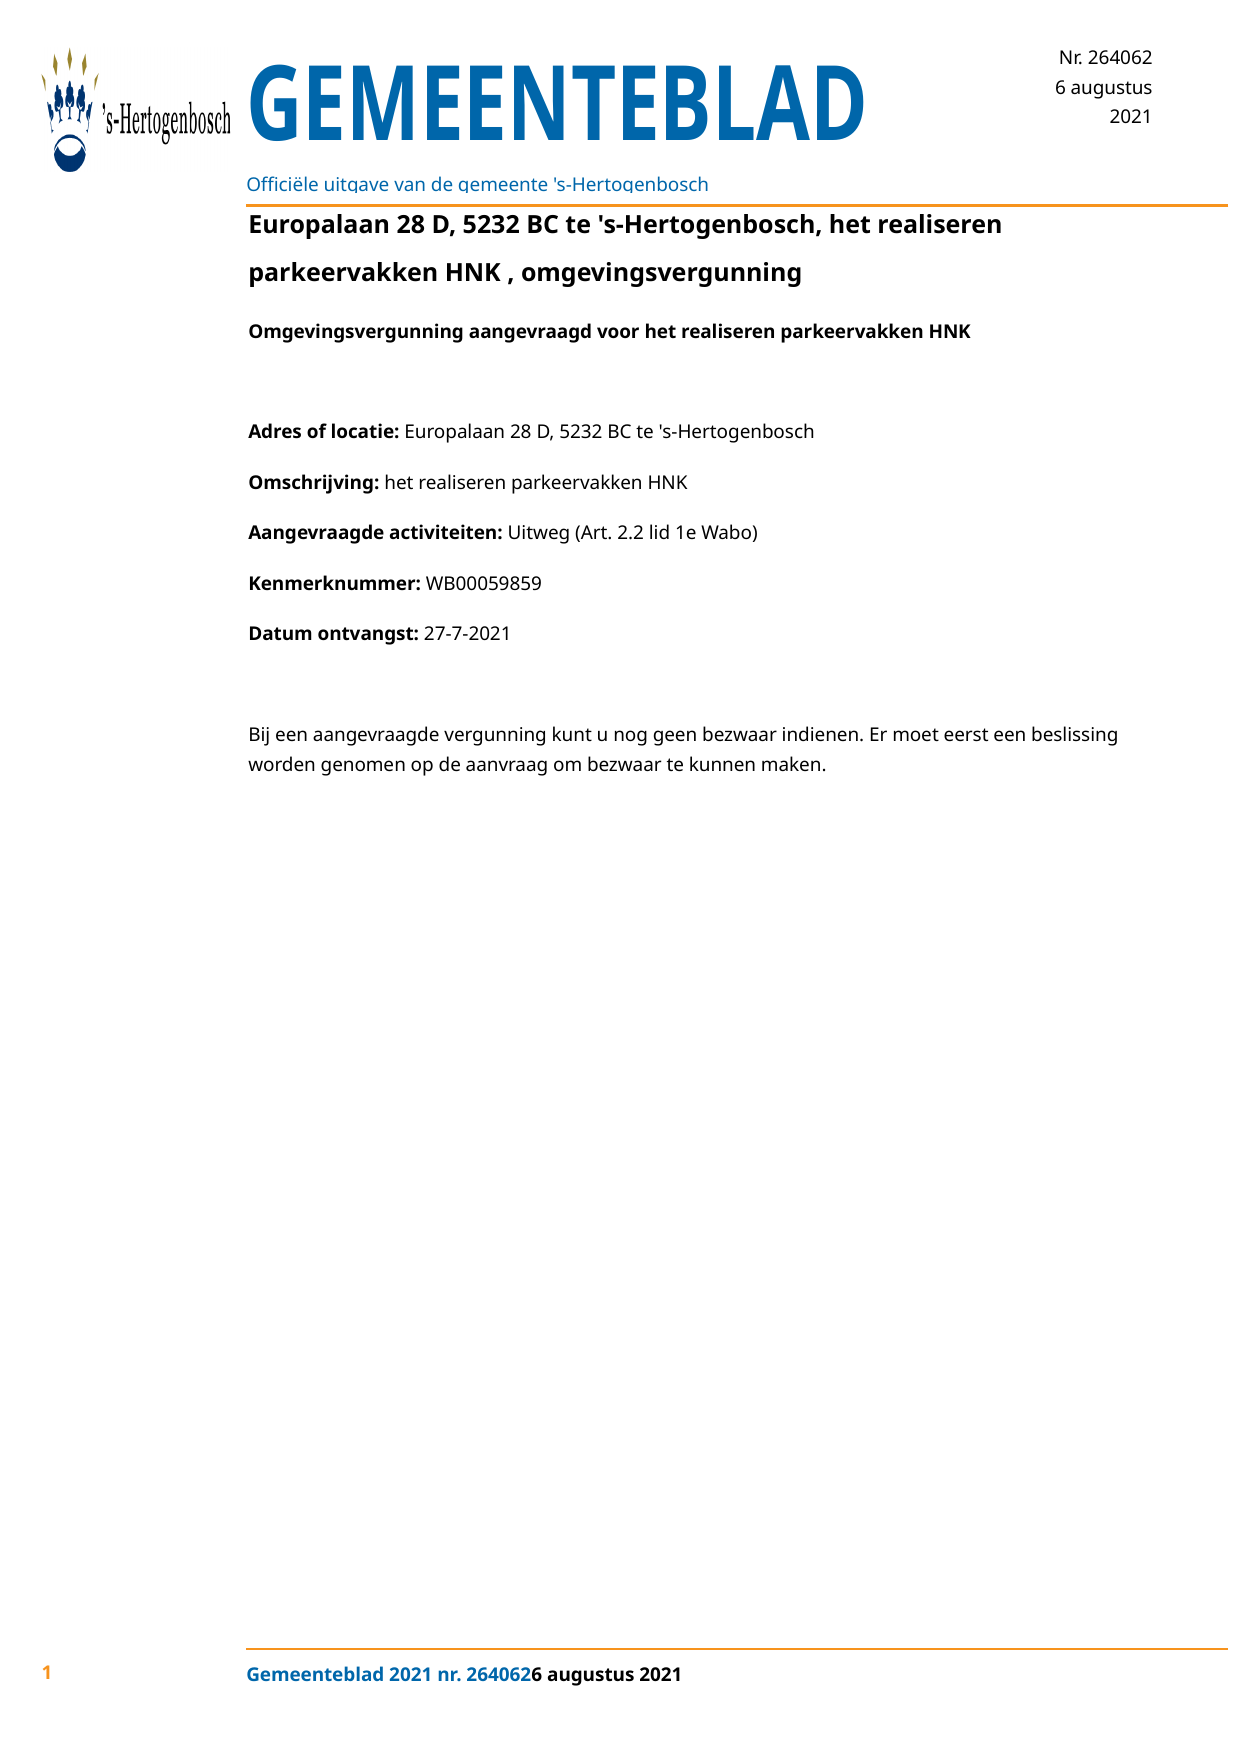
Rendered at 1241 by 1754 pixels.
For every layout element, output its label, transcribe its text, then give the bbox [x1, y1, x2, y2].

text Bij een aangevraagde vergunning kunt u nog geen bezwaar indienen. Er moet eerst een beslissing worden genomen op de aanvraag om bezwaar te kunnen maken. [248, 721, 1152, 777]
text Omgevingsvergunning aangevraagd voor het realiseren parkeervakken HNK [248, 318, 1152, 344]
text Datum ontvangst: 27-7-2021 [248, 620, 1152, 646]
text Adres of locatie: Europalaan 28 D, 5232 BC te 's-Hertogenbosch [248, 419, 1152, 444]
text Aangevraagde activiteiten: Uitweg (Art. 2.2 lid 1e Wabo) [248, 519, 1152, 545]
text Kenmerknummer: WB00059859 [248, 570, 1152, 596]
picture [41, 47, 231, 172]
text Omschrijving: het realiseren parkeervakken HNK [248, 469, 1152, 495]
text Europalaan 28 D, 5232 BC te 's-Hertogenbosch, het realiseren parkeervakken HNK , omgevingsvergunning [248, 207, 1152, 288]
